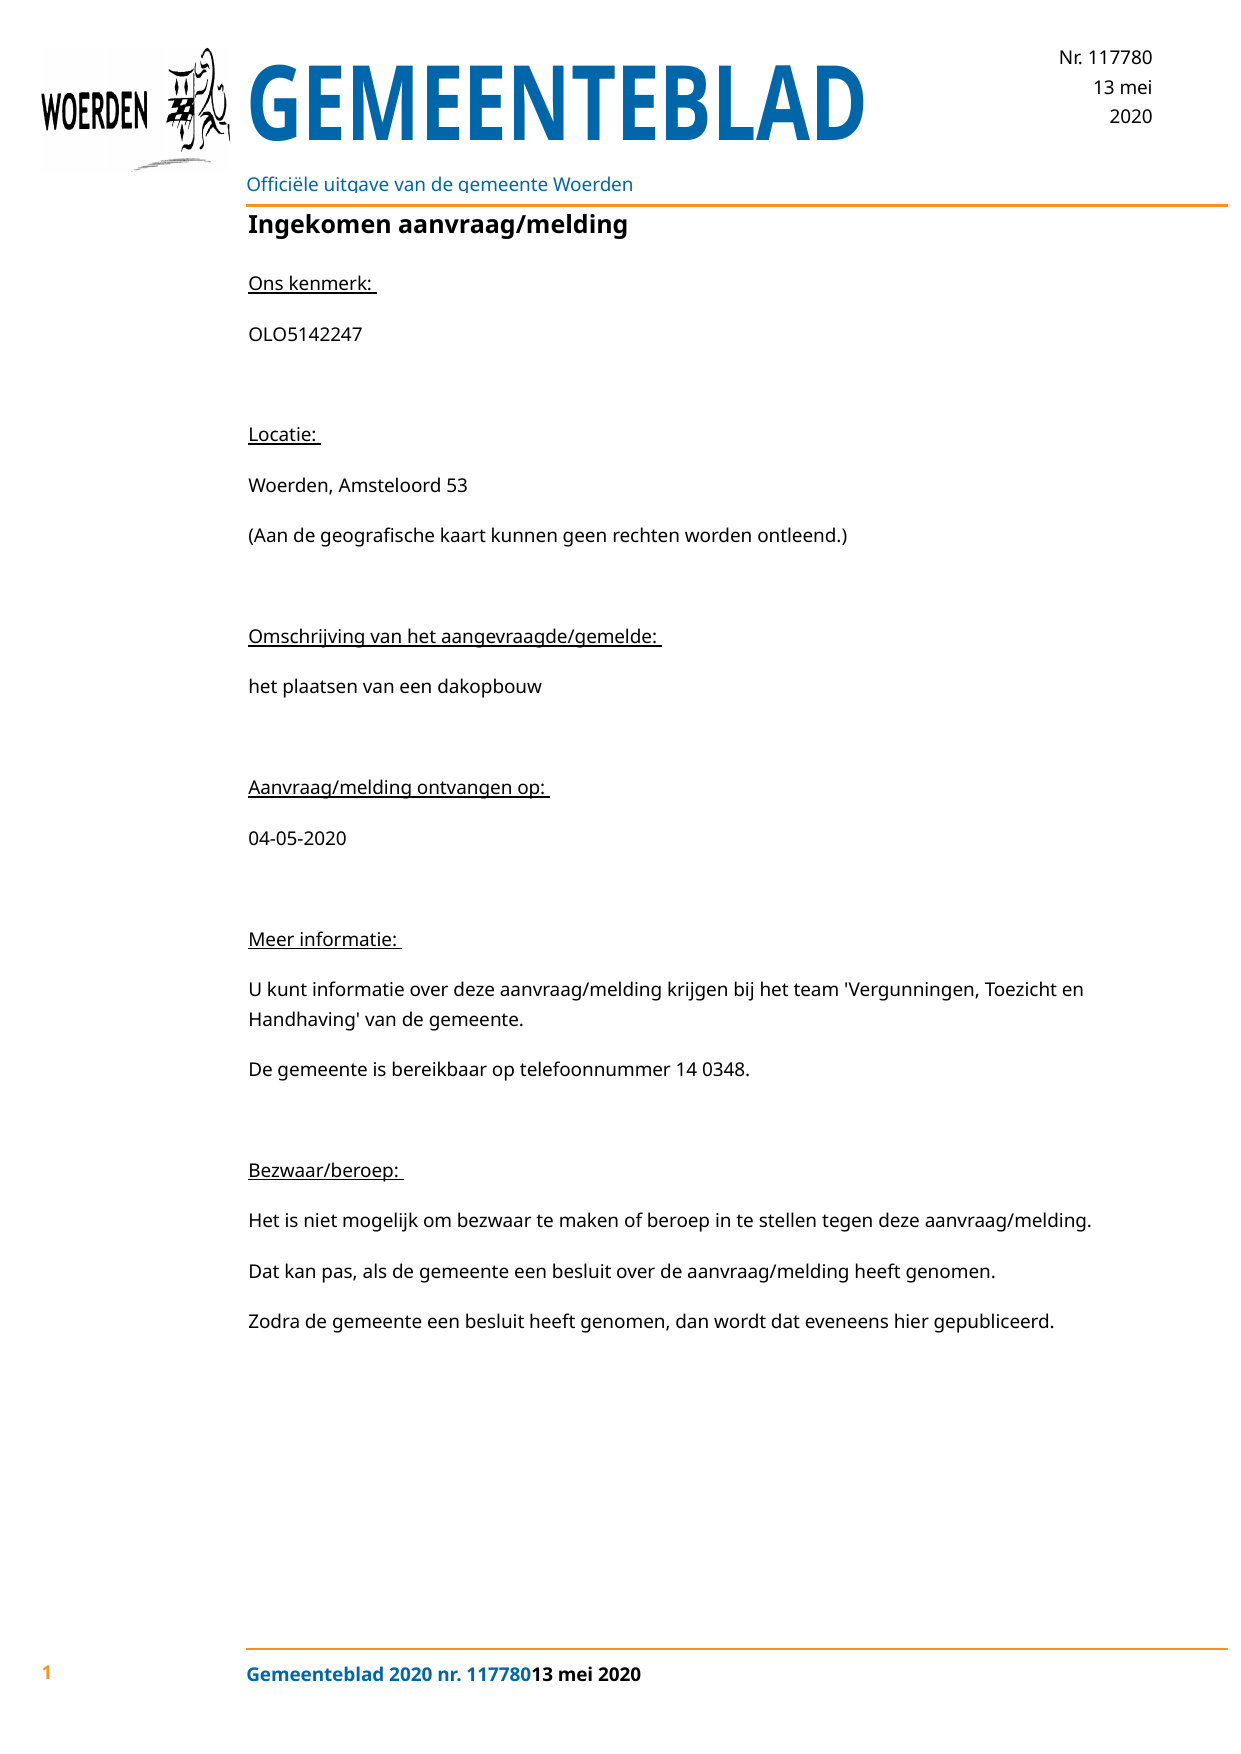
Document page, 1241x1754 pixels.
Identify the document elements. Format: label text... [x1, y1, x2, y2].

text Aanvraag/melding ontvangen op: [248, 774, 1152, 800]
text Ingekomen aanvraag/melding [248, 207, 1152, 241]
picture [41, 47, 231, 172]
text (Aan de geografische kaart kunnen geen rechten worden ontleend.) [248, 522, 1152, 548]
text 04-05-2020 [248, 825, 1152, 851]
text het plaatsen van een dakopbouw [248, 674, 1152, 699]
text U kunt informatie over deze aanvraag/melding krijgen bij het team 'Vergunningen, Toezicht en Handhaving' van de gemeente. [248, 976, 1152, 1031]
text De gemeente is bereikbaar op telefoonnummer 14 0348. [248, 1056, 1152, 1082]
text Het is niet mogelijk om bezwaar te maken of beroep in te stellen tegen deze aanvraag/melding. [248, 1207, 1152, 1233]
text Zodra de gemeente een besluit heeft genomen, dan wordt dat eveneens hier gepubliceerd. [248, 1308, 1152, 1334]
text Woerden, Amsteloord 53 [248, 472, 1152, 498]
text Omschrijving van het aangevraagde/gemelde: [248, 623, 1152, 649]
text OLO5142247 [248, 321, 1152, 346]
text Locatie: [248, 422, 1152, 447]
text Ons kenmerk: [248, 270, 1152, 296]
text Meer informatie: [248, 926, 1152, 951]
text Dat kan pas, als de gemeente een besluit over de aanvraag/melding heeft genomen. [248, 1258, 1152, 1283]
text Bezwaar/beroep: [248, 1157, 1152, 1183]
